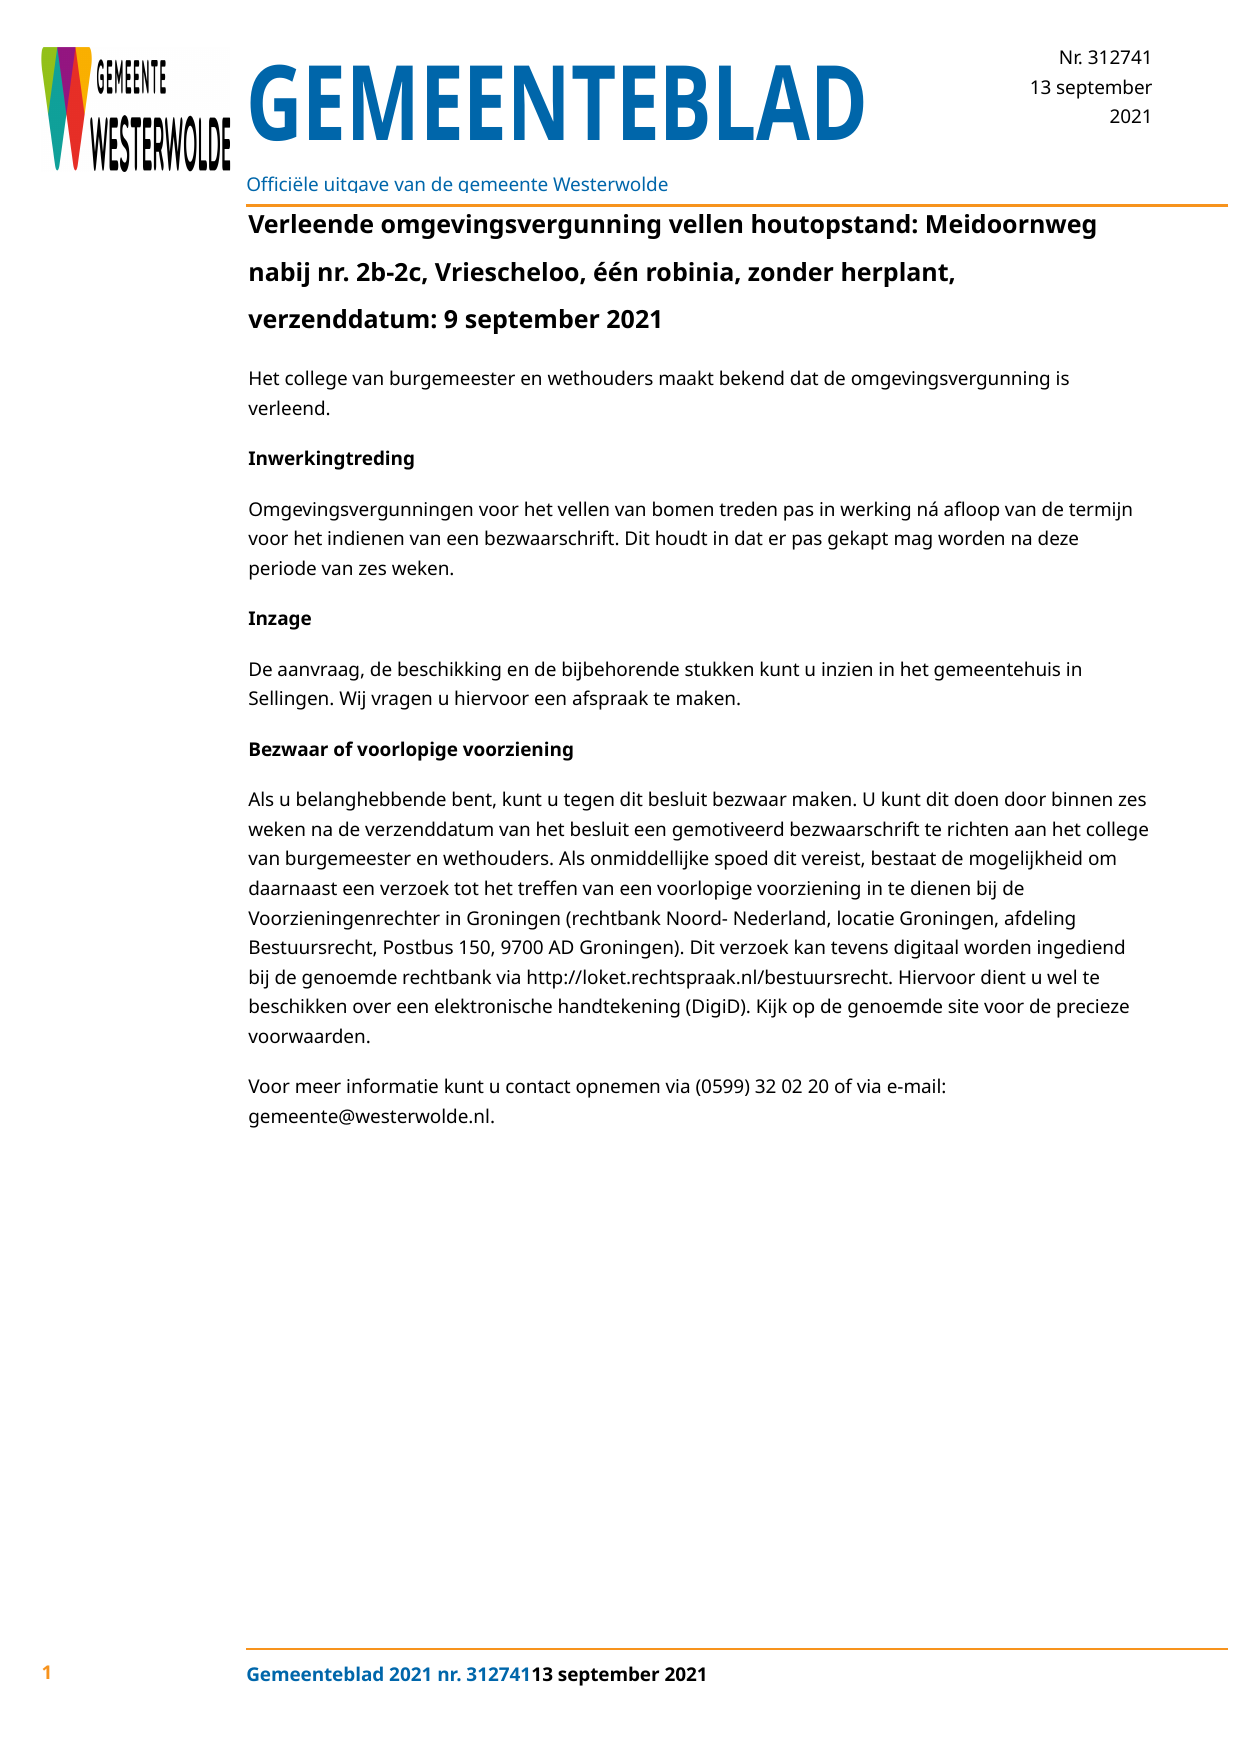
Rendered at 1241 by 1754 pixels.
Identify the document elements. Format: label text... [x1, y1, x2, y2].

text Voor meer informatie kunt u contact opnemen via (0599) 32 02 20 of via e-mail: gemeente@westerwolde.nl. [248, 1073, 1152, 1129]
picture [41, 47, 231, 172]
text Omgevingsvergunningen voor het vellen van bomen treden pas in werking ná afloop van de termijn voor het indienen van een bezwaarschrift. Dit houdt in dat er pas gekapt mag worden na deze periode van zes weken. [248, 496, 1152, 581]
text Verleende omgevingsvergunning vellen houtopstand: Meidoornweg nabij nr. 2b-2c, Vriescheloo, één robinia, zonder herplant, verzenddatum: 9 september 2021 [248, 207, 1152, 336]
text Inzage [248, 606, 1152, 631]
text Bezwaar of voorlopige voorziening [248, 736, 1152, 762]
text Inwerkingtreding [248, 446, 1152, 471]
text Het college van burgemeester en wethouders maakt bekend dat de omgevingsvergunning is verleend. [248, 366, 1152, 421]
text De aanvraag, de beschikking en de bijbehorende stukken kunt u inzien in het gemeentehuis in Sellingen. Wij vragen u hiervoor een afspraak te maken. [248, 656, 1152, 711]
text Als u belanghebbende bent, kunt u tegen dit besluit bezwaar maken. U kunt dit doen door binnen zes weken na de verzenddatum van het besluit een gemotiveerd bezwaarschrift te richten aan het college van burgemeester en wethouders. Als onmiddellijke spoed dit vereist, bestaat de mogelijkheid om daarnaast een verzoek tot het treffen van een voorlopige voorziening in te dienen bij de Voorzieningenrechter in Groningen (rechtbank Noord- Nederland, locatie Groningen, afdeling Bestuursrecht, Postbus 150, 9700 AD Groningen). Dit verzoek kan tevens digitaal worden ingediend bij de genoemde rechtbank via http://loket.rechtspraak.nl/bestuursrecht. Hiervoor dient u wel te beschikken over een elektronische handtekening (DigiD). Kijk op de genoemde site voor de precieze voorwaarden. [248, 786, 1152, 1049]
